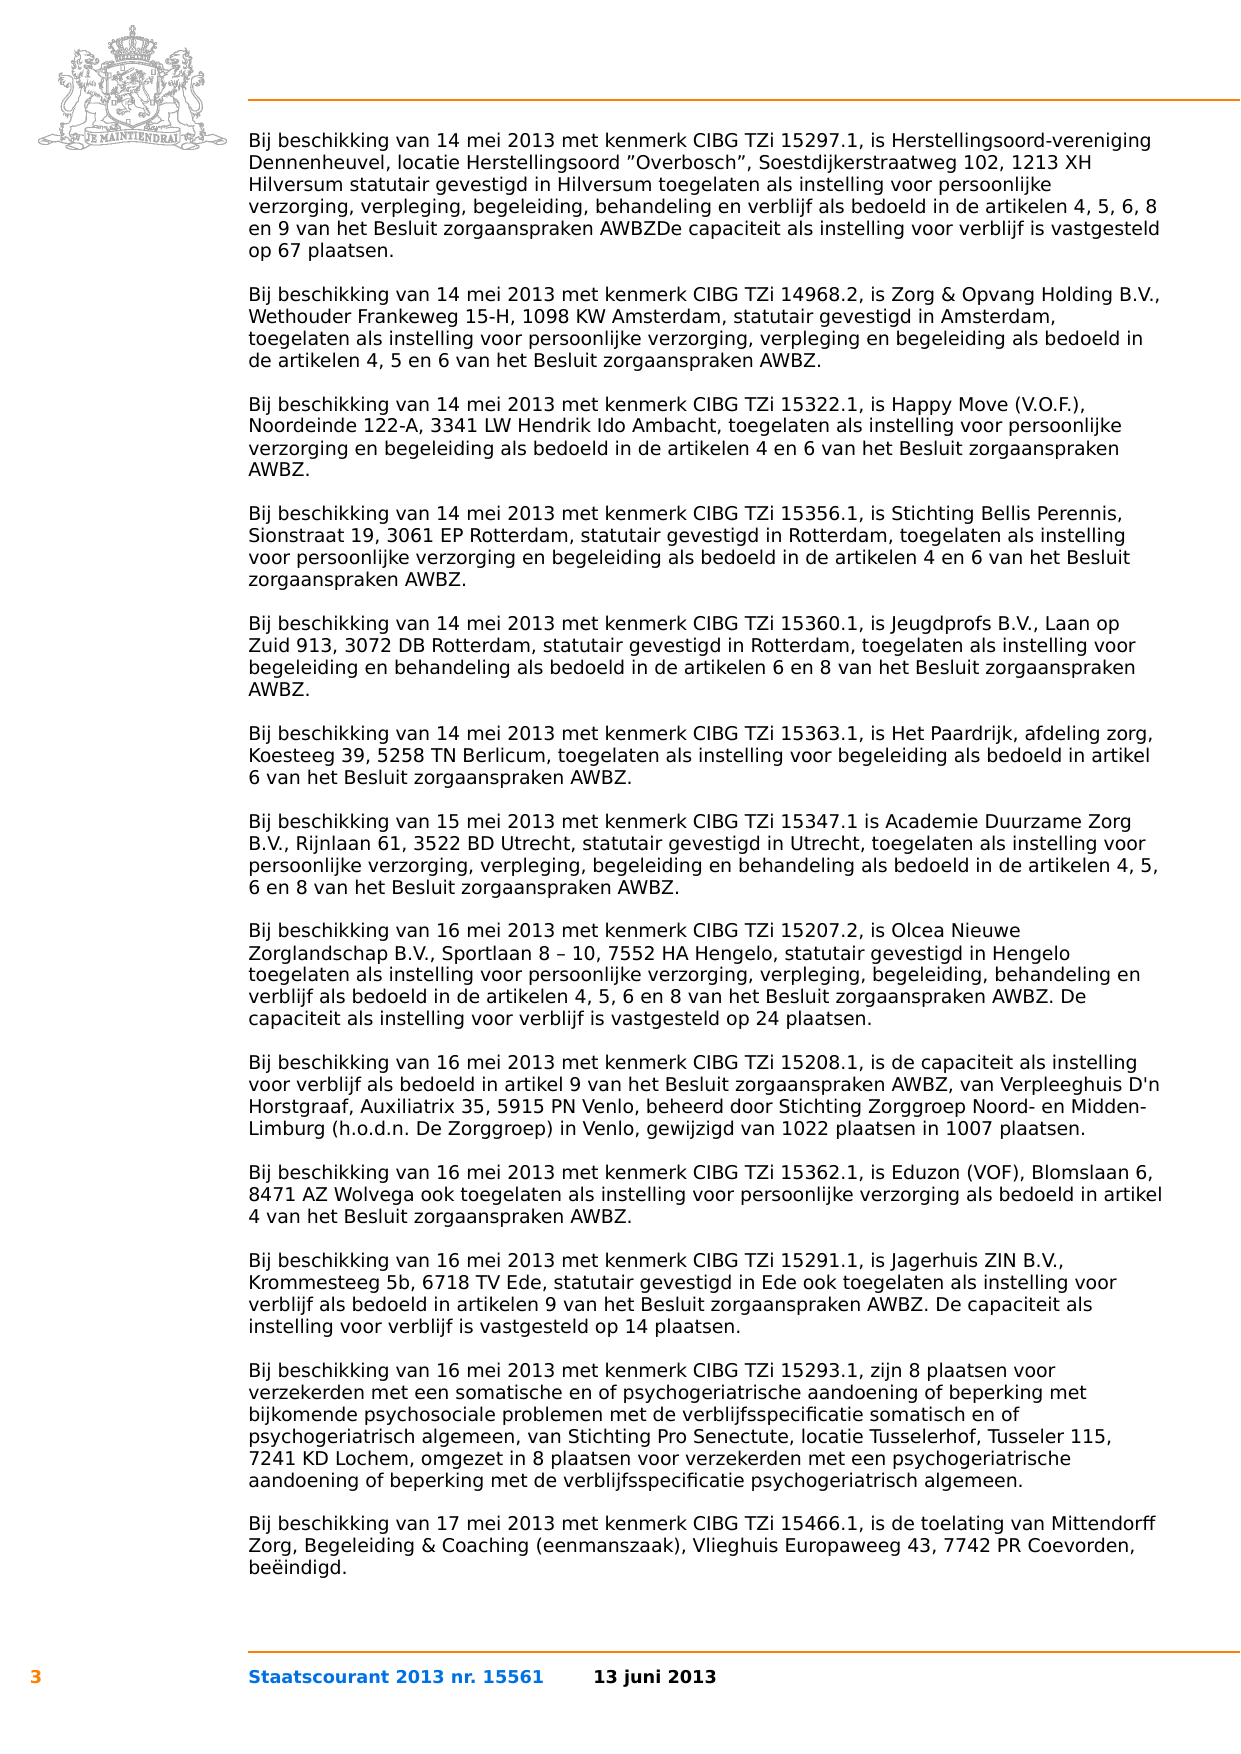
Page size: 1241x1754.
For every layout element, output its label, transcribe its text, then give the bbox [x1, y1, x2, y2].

text Bij beschikking van 16 mei 2013 met kenmerk CIBG TZi 15207.2, is Olcea Nieuwe Zorglandschap B.V., Sportlaan 8 – 10, 7552 HA Hengelo, statutair gevestigd in Hengelo toegelaten als instelling voor persoonlijke verzorging, verpleging, begeleiding, behandeling en verblijf als bedoeld in de artikelen 4, 5, 6 en 8 van het Besluit zorgaanspraken AWBZ. De capaciteit als instelling voor verblijf is vastgesteld op 24 plaatsen. [248, 920, 1163, 1030]
text Bij beschikking van 16 mei 2013 met kenmerk CIBG TZi 15291.1, is Jagerhuis ZIN B.V., Krommesteeg 5b, 6718 TV Ede, statutair gevestigd in Ede ook toegelaten als instelling voor verblijf als bedoeld in artikelen 9 van het Besluit zorgaanspraken AWBZ. De capaciteit als instelling voor verblijf is vastgesteld op 14 plaatsen. [248, 1250, 1163, 1338]
picture [38, 25, 227, 150]
text Bij beschikking van 17 mei 2013 met kenmerk CIBG TZi 15466.1, is de toelating van Mittendorff Zorg, Begeleiding & Coaching (eenmanszaak), Vlieghuis Europaweeg 43, 7742 PR Coevorden, beëindigd. [248, 1513, 1163, 1579]
text Bij beschikking van 15 mei 2013 met kenmerk CIBG TZi 15347.1 is Academie Duurzame Zorg B.V., Rijnlaan 61, 3522 BD Utrecht, statutair gevestigd in Utrecht, toegelaten als instelling voor persoonlijke verzorging, verpleging, begeleiding en behandeling als bedoeld in de artikelen 4, 5, 6 en 8 van het Besluit zorgaanspraken AWBZ. [248, 811, 1163, 898]
text Bij beschikking van 14 mei 2013 met kenmerk CIBG TZi 14968.2, is Zorg & Opvang Holding B.V., Wethouder Frankeweg 15-H, 1098 KW Amsterdam, statutair gevestigd in Amsterdam, toegelaten als instelling voor persoonlijke verzorging, verpleging en begeleiding als bedoeld in de artikelen 4, 5 en 6 van het Besluit zorgaanspraken AWBZ. [248, 284, 1163, 372]
text Bij beschikking van 14 mei 2013 met kenmerk CIBG TZi 15322.1, is Happy Move (V.O.F.), Noordeinde 122-A, 3341 LW Hendrik Ido Ambacht, toegelaten als instelling voor persoonlijke verzorging en begeleiding als bedoeld in de artikelen 4 en 6 van het Besluit zorgaanspraken AWBZ. [248, 393, 1163, 481]
text Bij beschikking van 14 mei 2013 met kenmerk CIBG TZi 15363.1, is Het Paardrijk, afdeling zorg, Koesteeg 39, 5258 TN Berlicum, toegelaten als instelling voor begeleiding als bedoeld in artikel 6 van het Besluit zorgaanspraken AWBZ. [248, 723, 1163, 789]
text Bij beschikking van 14 mei 2013 met kenmerk CIBG TZi 15356.1, is Stichting Bellis Perennis, Sionstraat 19, 3061 EP Rotterdam, statutair gevestigd in Rotterdam, toegelaten als instelling voor persoonlijke verzorging en begeleiding als bedoeld in de artikelen 4 en 6 van het Besluit zorgaanspraken AWBZ. [248, 503, 1163, 591]
text Bij beschikking van 16 mei 2013 met kenmerk CIBG TZi 15362.1, is Eduzon (VOF), Blomslaan 6, 8471 AZ Wolvega ook toegelaten als instelling voor persoonlijke verzorging als bedoeld in artikel 4 van het Besluit zorgaanspraken AWBZ. [248, 1162, 1163, 1228]
text Bij beschikking van 16 mei 2013 met kenmerk CIBG TZi 15293.1, zijn 8 plaatsen voor verzekerden met een somatische en of psychogeriatrische aandoening of beperking met bijkomende psychosociale problemen met de verblijfsspecificatie somatisch en of psychogeriatrisch algemeen, van Stichting Pro Senectute, locatie Tusselerhof, Tusseler 115, 7241 KD Lochem, omgezet in 8 plaatsen voor verzekerden met een psychogeriatrische aandoening of beperking met de verblijfsspecificatie psychogeriatrisch algemeen. [248, 1359, 1163, 1491]
text Bij beschikking van 14 mei 2013 met kenmerk CIBG TZi 15360.1, is Jeugdprofs B.V., Laan op Zuid 913, 3072 DB Rotterdam, statutair gevestigd in Rotterdam, toegelaten als instelling voor begeleiding en behandeling als bedoeld in de artikelen 6 en 8 van het Besluit zorgaanspraken AWBZ. [248, 613, 1163, 701]
text Bij beschikking van 16 mei 2013 met kenmerk CIBG TZi 15208.1, is de capaciteit als instelling voor verblijf als bedoeld in artikel 9 van het Besluit zorgaanspraken AWBZ, van Verpleeghuis D'n Horstgraaf, Auxiliatrix 35, 5915 PN Venlo, beheerd door Stichting Zorggroep Noord- en Midden-Limburg (h.o.d.n. De Zorggroep) in Venlo, gewijzigd van 1022 plaatsen in 1007 plaatsen. [248, 1052, 1163, 1140]
text Bij beschikking van 14 mei 2013 met kenmerk CIBG TZi 15297.1, is Herstellingsoord-vereniging Dennenheuvel, locatie Herstellingsoord ”Overbosch”, Soestdijkerstraatweg 102, 1213 XH Hilversum statutair gevestigd in Hilversum toegelaten als instelling voor persoonlijke verzorging, verpleging, begeleiding, behandeling en verblijf als bedoeld in de artikelen 4, 5, 6, 8 en 9 van het Besluit zorgaanspraken AWBZDe capaciteit als instelling voor verblijf is vastgesteld op 67 plaatsen. [248, 130, 1163, 262]
